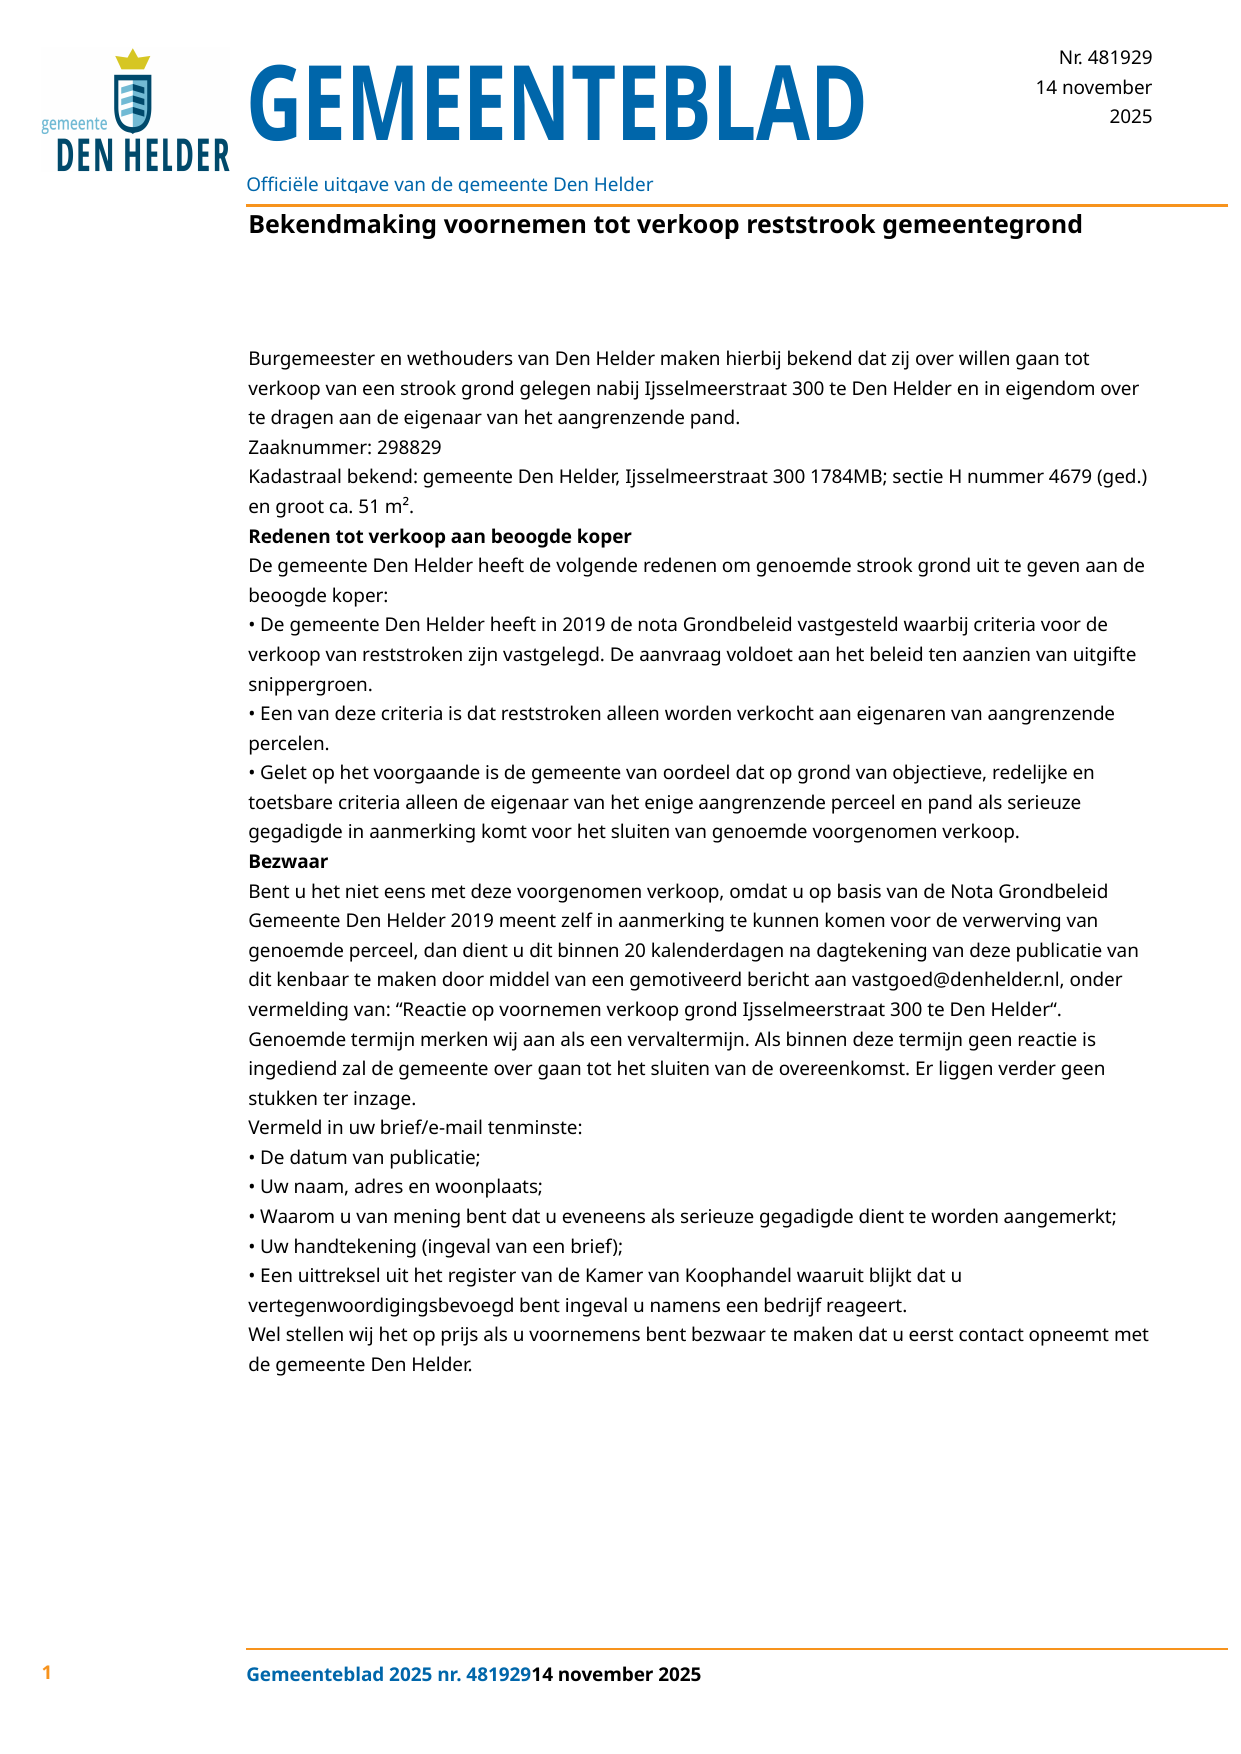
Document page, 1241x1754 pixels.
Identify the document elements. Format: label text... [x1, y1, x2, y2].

text De gemeente Den Helder heeft de volgende redenen om genoemde strook grond uit te geven aan de beoogde koper: [248, 552, 1152, 608]
picture [41, 47, 231, 172]
text • De gemeente Den Helder heeft in 2019 de nota Grondbeleid vastgesteld waarbij criteria voor de verkoop van reststroken zijn vastgelegd. De aanvraag voldoet aan het beleid ten aanzien van uitgifte snippergroen. [248, 612, 1152, 696]
picture [182, 144, 187, 165]
text • Een van deze criteria is dat reststroken alleen worden verkocht aan eigenaren van aangrenzende percelen. [248, 700, 1152, 756]
text • De datum van publicatie; [248, 1144, 1152, 1170]
text Genoemde termijn merken wij aan als een vervaltermijn. Als binnen deze termijn geen reactie is ingediend zal de gemeente over gaan tot het sluiten van de overeenkomst. Er liggen verder geen stukken ter inzage. [248, 1026, 1152, 1111]
text • Een uittreksel uit het register van de Kamer van Koophandel waaruit blijkt dat u vertegenwoordigingsbevoegd bent ingeval u namens een bedrijf reageert. [248, 1262, 1152, 1318]
text • Waarom u van mening bent dat u eveneens als serieuze gegadigde dient te worden aangemerkt; [248, 1203, 1152, 1229]
picture [220, 160, 224, 172]
text • Uw handtekening (ingeval van een brief); [248, 1233, 1152, 1258]
picture [100, 154, 106, 172]
text Bezwaar [248, 848, 1152, 874]
text Bent u het niet eens met deze voorgenomen verkoop, omdat u op basis van de Nota Grondbeleid Gemeente Den Helder 2019 meent zelf in aanmerking te kunnen komen voor de verwerving van genoemde perceel, dan dient u dit binnen 20 kalenderdagen na dagtekening van deze publicatie van dit kenbaar te maken door middel van een gemotiveerd bericht aan vastgoed@denhelder.nl, onder vermelding van: “Reactie op voornemen verkoop grond Ijsselmeerstraat 300 te Den Helder“. [248, 878, 1152, 1022]
text • Uw naam, adres en woonplaats; [248, 1174, 1152, 1199]
text Zaaknummer: 298829 [248, 434, 1152, 460]
picture [130, 157, 135, 172]
text • Gelet op het voorgaande is de gemeente van oordeel dat op grond van objectieve, redelijke en toetsbare criteria alleen de eigenaar van het enige aangrenzende perceel en pand als serieuze gegadigde in aanmerking komt voor het sluiten van genoemde voorgenomen verkoop. [248, 759, 1152, 844]
text Wel stellen wij het op prijs als u voornemens bent bezwaar te maken dat u eerst contact opneemt met de gemeente Den Helder. [248, 1322, 1152, 1377]
text Kadastraal bekend: gemeente Den Helder, Ijsselmeerstraat 300 1784MB; sectie H nummer 4679 (ged.) en groot ca. 51 m². [248, 464, 1152, 519]
picture [63, 144, 68, 165]
text Vermeld in uw brief/e-mail tenminste: [248, 1114, 1152, 1140]
text Redenen tot verkoop aan beoogde koper [248, 523, 1152, 548]
text Bekendmaking voornemen tot verkoop reststrook gemeentegrond [248, 207, 1152, 241]
text Burgemeester en wethouders van Den Helder maken hierbij bekend dat zij over willen gaan tot verkoop van een strook grond gelegen nabij Ijsselmeerstraat 300 te Den Helder en in eigendom over te dragen aan de eigenaar van het aangrenzende pand. [248, 345, 1152, 430]
